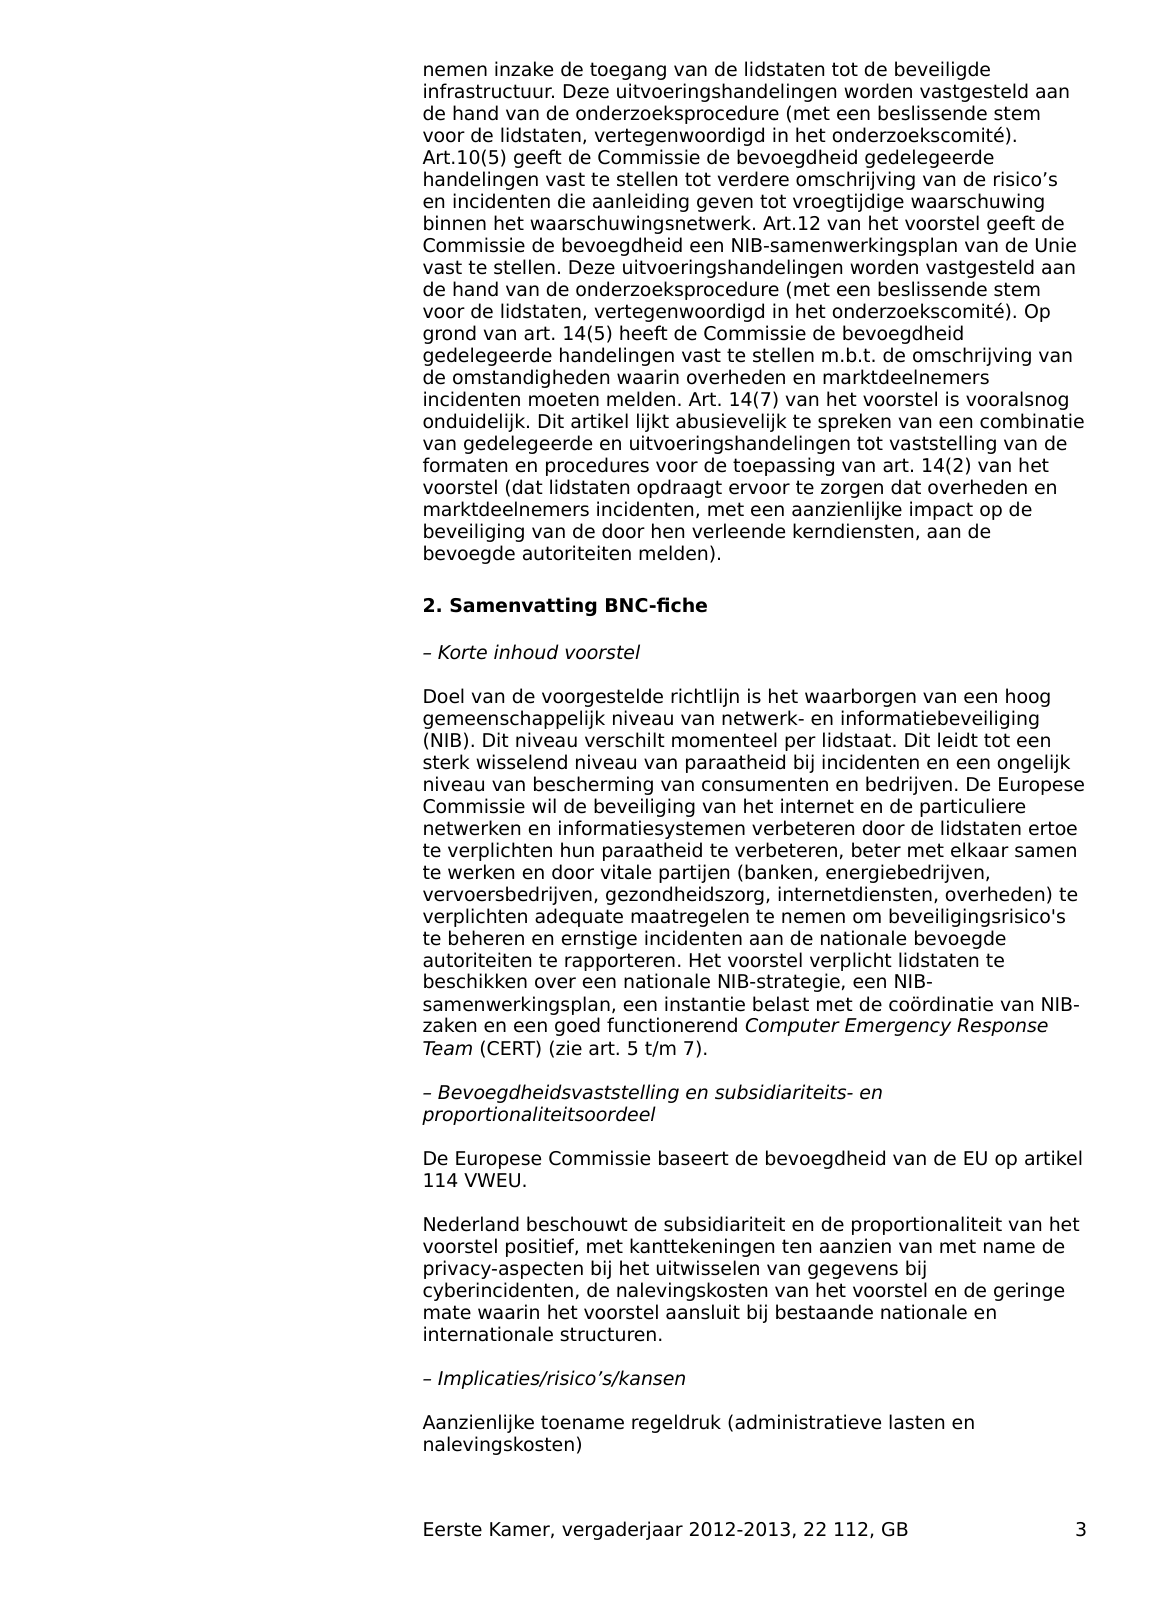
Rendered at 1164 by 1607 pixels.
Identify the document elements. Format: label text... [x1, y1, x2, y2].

text Aanzienlijke toename regeldruk (administratieve lasten en nalevingskosten) [422, 1412, 1087, 1456]
subtitle – Korte inhoud voorstel [422, 642, 1087, 663]
text Nederland beschouwt de subsidiariteit en de proportionaliteit van het voorstel positief, met kanttekeningen ten aanzien van met name de privacy-aspecten bij het uitwisselen van gegevens bij cyberincidenten, de nalevingskosten van het voorstel en de geringe mate waarin het voorstel aansluit bij bestaande nationale en internationale structuren. [422, 1214, 1087, 1346]
text nemen inzake de toegang van de lidstaten tot de beveiligde infrastructuur. Deze uitvoeringshandelingen worden vastgesteld aan de hand van de onderzoeksprocedure (met een beslissende stem voor de lidstaten, vertegenwoordigd in het onderzoekscomité). Art.10(5) geeft de Commissie de bevoegdheid gedelegeerde handelingen vast te stellen tot verdere omschrijving van de risico’s en incidenten die aanleiding geven tot vroegtijdige waarschuwing binnen het waarschuwingsnetwerk. Art.12 van het voorstel geeft de Commissie de bevoegdheid een NIB-samenwerkingsplan van de Unie vast te stellen. Deze uitvoeringshandelingen worden vastgesteld aan de hand van de onderzoeksprocedure (met een beslissende stem voor de lidstaten, vertegenwoordigd in het onderzoekscomité). Op grond van art. 14(5) heeft de Commissie de bevoegdheid gedelegeerde handelingen vast te stellen m.b.t. de omschrijving van de omstandigheden waarin overheden en marktdeelnemers incidenten moeten melden. Art. 14(7) van het voorstel is vooralsnog onduidelijk. Dit artikel lijkt abusievelijk te spreken van een combinatie van gedelegeerde en uitvoeringshandelingen tot vaststelling van de formaten en procedures voor de toepassing van art. 14(2) van het voorstel (dat lidstaten opdraagt ervoor te zorgen dat overheden en marktdeelnemers incidenten, met een aanzienlijke impact op de beveiliging van de door hen verleende kerndiensten, aan de bevoegde autoriteiten melden). [422, 59, 1087, 564]
subtitle 2. Samenvatting BNC-fiche [422, 594, 1087, 617]
text De Europese Commissie baseert de bevoegdheid van de EU op artikel 114 VWEU. [422, 1148, 1087, 1192]
text Doel van de voorgestelde richtlijn is het waarborgen van een hoog gemeenschappelijk niveau van netwerk- en informatiebeveiliging (NIB). Dit niveau verschilt momenteel per lidstaat. Dit leidt tot een sterk wisselend niveau van paraatheid bij incidenten en een ongelijk niveau van bescherming van consumenten en bedrijven. De Europese Commissie wil de beveiliging van het internet en de particuliere netwerken en informatiesystemen verbeteren door de lidstaten ertoe te verplichten hun paraatheid te verbeteren, beter met elkaar samen te werken en door vitale partijen (banken, energiebedrijven, vervoersbedrijven, gezondheidszorg, internetdiensten, overheden) te verplichten adequate maatregelen te nemen om beveiligingsrisico's te beheren en ernstige incidenten aan de nationale bevoegde autoriteiten te rapporteren. Het voorstel verplicht lidstaten te beschikken over een nationale NIB-strategie, een NIB-samenwerkingsplan, een instantie belast met de coördinatie van NIB-zaken en een goed functionerend Computer Emergency Response Team (CERT) (zie art. 5 t/m 7). [422, 686, 1087, 1059]
subtitle – Implicaties/risico’s/kansen [422, 1368, 1087, 1390]
subtitle – Bevoegdheidsvaststelling en subsidiariteits- en proportionaliteitsoordeel [422, 1082, 1087, 1126]
